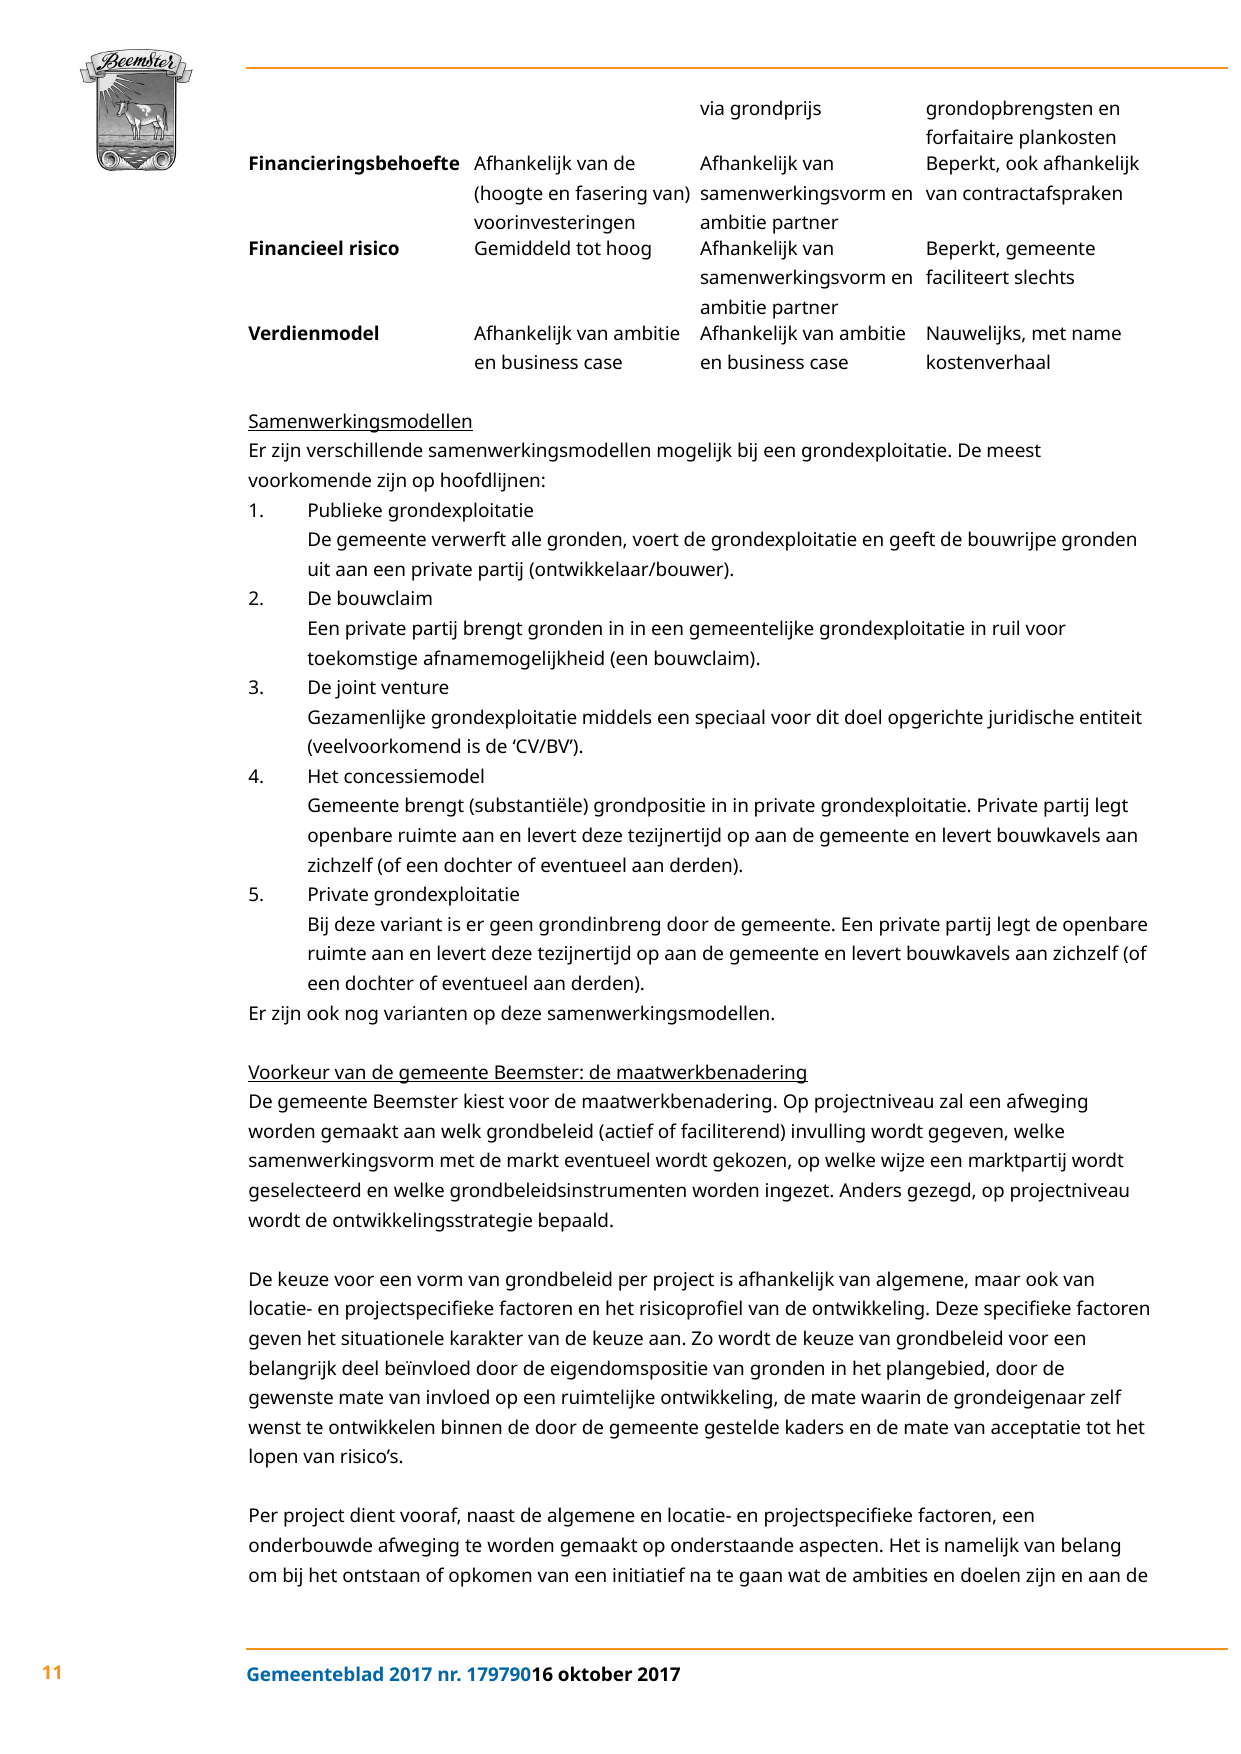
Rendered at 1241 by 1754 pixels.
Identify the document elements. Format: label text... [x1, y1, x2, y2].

list De gemeente verwerft alle gronden, voert de grondexploitatie en geeft de bouwrijpe gronden uit aan een private partij (ontwikkelaar/bouwer). [248, 526, 1152, 582]
table_cell Gemiddeld tot hoog [474, 235, 700, 320]
text De keuze voor een vorm van grondbeleid per project is afhankelijk van algemene, maar ook van locatie- en projectspecifieke factoren en het risicoprofiel van de ontwikkeling. Deze specifieke factoren geven het situationele karakter van de keuze aan. Zo wordt de keuze van grondbeleid voor een belangrijk deel beïnvloed door de eigendomspositie van gronden in het plangebied, door de gewenste mate van invloed op een ruimtelijke ontwikkeling, de mate waarin de grondeigenaar zelf wenst te ontwikkelen binnen de door de gemeente gestelde kaders en de mate van acceptatie tot het lopen van risico’s. [248, 1266, 1152, 1469]
table_cell Afhankelijk van de (hoogte en fasering van) voorinvesteringen [474, 150, 700, 235]
table_cell Beperkt, ook afhankelijk van contractafspraken [926, 150, 1152, 235]
table_cell Afhankelijk van ambitie en business case [700, 320, 926, 375]
table_cell Nauwelijks, met name kostenverhaal [926, 320, 1152, 375]
text Voorkeur van de gemeente Beemster: de maatwerkbenadering [248, 1059, 1152, 1084]
list Bij deze variant is er geen grondinbreng door de gemeente. Een private partij legt de openbare ruimte aan en levert deze tezijnertijd op aan de gemeente en levert bouwkavels aan zichzelf (of een dochter of eventueel aan derden). [248, 911, 1152, 996]
table_cell via grondprijs [700, 95, 926, 150]
table_cell Financieringsbehoefte [248, 150, 474, 235]
table_cell Afhankelijk van ambitie en business case [474, 320, 700, 375]
list Gemeente brengt (substantiële) grondpositie in in private grondexploitatie. Private partij legt openbare ruimte aan en levert deze tezijnertijd op aan de gemeente en levert bouwkavels aan zichzelf (of een dochter of eventueel aan derden). [248, 793, 1152, 877]
text De gemeente Beemster kiest voor de maatwerkbenadering. Op projectniveau zal een afweging worden gemaakt aan welk grondbeleid (actief of faciliterend) invulling wordt gegeven, welke samenwerkingsvorm met de markt eventueel wordt gekozen, op welke wijze een marktpartij wordt geselecteerd en welke grondbeleidsinstrumenten worden ingezet. Anders gezegd, op projectniveau wordt de ontwikkelingsstrategie bepaald. [248, 1088, 1152, 1232]
table_cell [474, 95, 700, 150]
table_cell [248, 95, 474, 150]
text Er zijn verschillende samenwerkingsmodellen mogelijk bij een grondexploitatie. De meest voorkomende zijn op hoofdlijnen: [248, 438, 1152, 493]
list Een private partij brengt gronden in in een gemeentelijke grondexploitatie in ruil voor toekomstige afnamemogelijkheid (een bouwclaim). [248, 615, 1152, 670]
table_cell Beperkt, gemeente faciliteert slechts [926, 235, 1152, 320]
table_cell Afhankelijk van samenwerkingsvorm en ambitie partner [700, 150, 926, 235]
text Per project dient vooraf, naast de algemene en locatie- en projectspecifieke factoren, een onderbouwde afweging te worden gemaakt op onderstaande aspecten. Het is namelijk van belang om bij het ontstaan of opkomen van een initiatief na te gaan wat de ambities en doelen zijn en aan de [248, 1503, 1152, 1587]
list Publieke grondexploitatie [248, 497, 1152, 522]
table_cell Afhankelijk van samenwerkingsvorm en ambitie partner [700, 235, 926, 320]
list De joint venture [248, 674, 1152, 700]
list Gezamenlijke grondexploitatie middels een speciaal voor dit doel opgerichte juridische entiteit (veelvoorkomend is de ‘CV/BV’). [248, 704, 1152, 759]
picture [41, 47, 231, 172]
list Private grondexploitatie [248, 881, 1152, 907]
table_cell Verdienmodel [248, 320, 474, 375]
list Het concessiemodel [248, 763, 1152, 789]
text Er zijn ook nog varianten op deze samenwerkingsmodellen. [248, 1000, 1152, 1025]
table_cell Financieel risico [248, 235, 474, 320]
list De bouwclaim [248, 586, 1152, 611]
text Samenwerkingsmodellen [248, 408, 1152, 434]
table_cell grondopbrengsten en forfaitaire plankosten [926, 95, 1152, 150]
